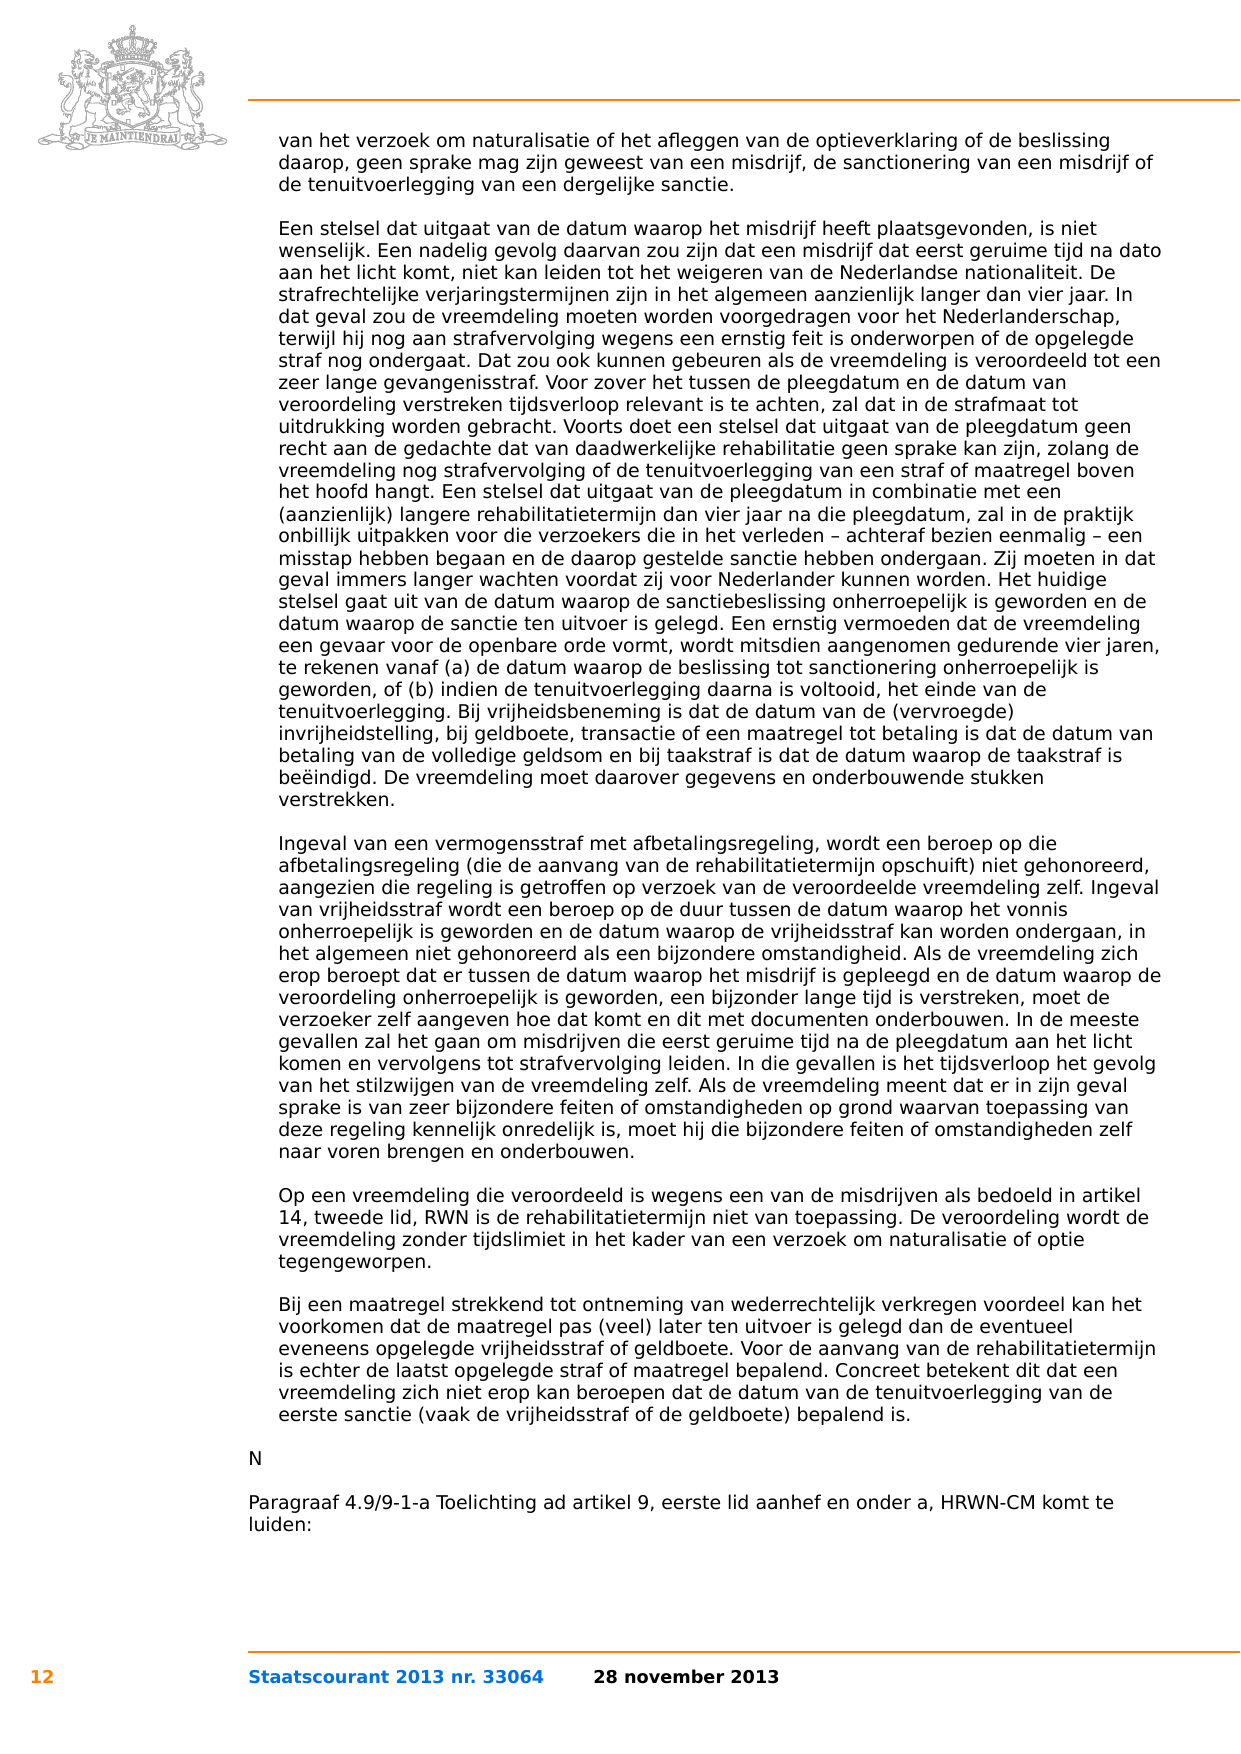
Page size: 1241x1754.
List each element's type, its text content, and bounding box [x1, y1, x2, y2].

text Paragraaf 4.9/9-1-a Toelichting ad artikel 9, eerste lid aanhef en onder a, HRWN-CM komt te luiden: [248, 1492, 1163, 1536]
text N [248, 1448, 1163, 1470]
text Ingeval van een vermogensstraf met afbetalingsregeling, wordt een beroep op die afbetalingsregeling (die de aanvang van de rehabilitatietermijn opschuift) niet gehonoreerd, aangezien die regeling is getroffen op verzoek van de veroordeelde vreemdeling zelf. Ingeval van vrijheidsstraf wordt een beroep op de duur tussen de datum waarop het vonnis onherroepelijk is geworden en de datum waarop de vrijheidsstraf kan worden ondergaan, in het algemeen niet gehonoreerd als een bijzondere omstandigheid. Als de vreemdeling zich erop beroept dat er tussen de datum waarop het misdrijf is gepleegd en de datum waarop de veroordeling onherroepelijk is geworden, een bijzonder lange tijd is verstreken, moet de verzoeker zelf aangeven hoe dat komt en dit met documenten onderbouwen. In de meeste gevallen zal het gaan om misdrijven die eerst geruime tijd na de pleegdatum aan het licht komen en vervolgens tot strafvervolging leiden. In die gevallen is het tijdsverloop het gevolg van het stilzwijgen van de vreemdeling zelf. Als de vreemdeling meent dat er in zijn geval sprake is van zeer bijzondere feiten of omstandigheden op grond waarvan toepassing van deze regeling kennelijk onredelijk is, moet hij die bijzondere feiten of omstandigheden zelf naar voren brengen en onderbouwen. [278, 833, 1163, 1163]
text Een stelsel dat uitgaat van de datum waarop het misdrijf heeft plaatsgevonden, is niet wenselijk. Een nadelig gevolg daarvan zou zijn dat een misdrijf dat eerst geruime tijd na dato aan het licht komt, niet kan leiden tot het weigeren van de Nederlandse nationaliteit. De strafrechtelijke verjaringstermijnen zijn in het algemeen aanzienlijk langer dan vier jaar. In dat geval zou de vreemdeling moeten worden voorgedragen voor het Nederlanderschap, terwijl hij nog aan strafvervolging wegens een ernstig feit is onderworpen of de opgelegde straf nog ondergaat. Dat zou ook kunnen gebeuren als de vreemdeling is veroordeeld tot een zeer lange gevangenisstraf. Voor zover het tussen de pleegdatum en de datum van veroordeling verstreken tijdsverloop relevant is te achten, zal dat in de strafmaat tot uitdrukking worden gebracht. Voorts doet een stelsel dat uitgaat van de pleegdatum geen recht aan de gedachte dat van daadwerkelijke rehabilitatie geen sprake kan zijn, zolang de vreemdeling nog strafvervolging of de tenuitvoerlegging van een straf of maatregel boven het hoofd hangt. Een stelsel dat uitgaat van de pleegdatum in combinatie met een (aanzienlijk) langere rehabilitatietermijn dan vier jaar na die pleegdatum, zal in de praktijk onbillijk uitpakken voor die verzoekers die in het verleden – achteraf bezien eenmalig – een misstap hebben begaan en de daarop gestelde sanctie hebben ondergaan. Zij moeten in dat geval immers langer wachten voordat zij voor Nederlander kunnen worden. Het huidige stelsel gaat uit van de datum waarop de sanctiebeslissing onherroepelijk is geworden en de datum waarop de sanctie ten uitvoer is gelegd. Een ernstig vermoeden dat de vreemdeling een gevaar voor de openbare orde vormt, wordt mitsdien aangenomen gedurende vier jaren, te rekenen vanaf (a) de datum waarop de beslissing tot sanctionering onherroepelijk is geworden, of (b) indien de tenuitvoerlegging daarna is voltooid, het einde van de tenuitvoerlegging. Bij vrijheidsbeneming is dat de datum van de (vervroegde) invrijheidstelling, bij geldboete, transactie of een maatregel tot betaling is dat de datum van betaling van de volledige geldsom en bij taakstraf is dat de datum waarop de taakstraf is beëindigd. De vreemdeling moet daarover gegevens en onderbouwende stukken verstrekken. [278, 218, 1163, 811]
picture [38, 25, 227, 150]
text van het verzoek om naturalisatie of het afleggen van de optieverklaring of de beslissing daarop, geen sprake mag zijn geweest van een misdrijf, de sanctionering van een misdrijf of de tenuitvoerlegging van een dergelijke sanctie. [278, 130, 1163, 196]
text Bij een maatregel strekkend tot ontneming van wederrechtelijk verkregen voordeel kan het voorkomen dat de maatregel pas (veel) later ten uitvoer is gelegd dan de eventueel eveneens opgelegde vrijheidsstraf of geldboete. Voor de aanvang van de rehabilitatietermijn is echter de laatst opgelegde straf of maatregel bepalend. Concreet betekent dit dat een vreemdeling zich niet erop kan beroepen dat de datum van de tenuitvoerlegging van de eerste sanctie (vaak de vrijheidsstraf of de geldboete) bepalend is. [278, 1294, 1163, 1426]
text Op een vreemdeling die veroordeeld is wegens een van de misdrijven als bedoeld in artikel 14, tweede lid, RWN is de rehabilitatietermijn niet van toepassing. De veroordeling wordt de vreemdeling zonder tijdslimiet in het kader van een verzoek om naturalisatie of optie tegengeworpen. [278, 1184, 1163, 1272]
